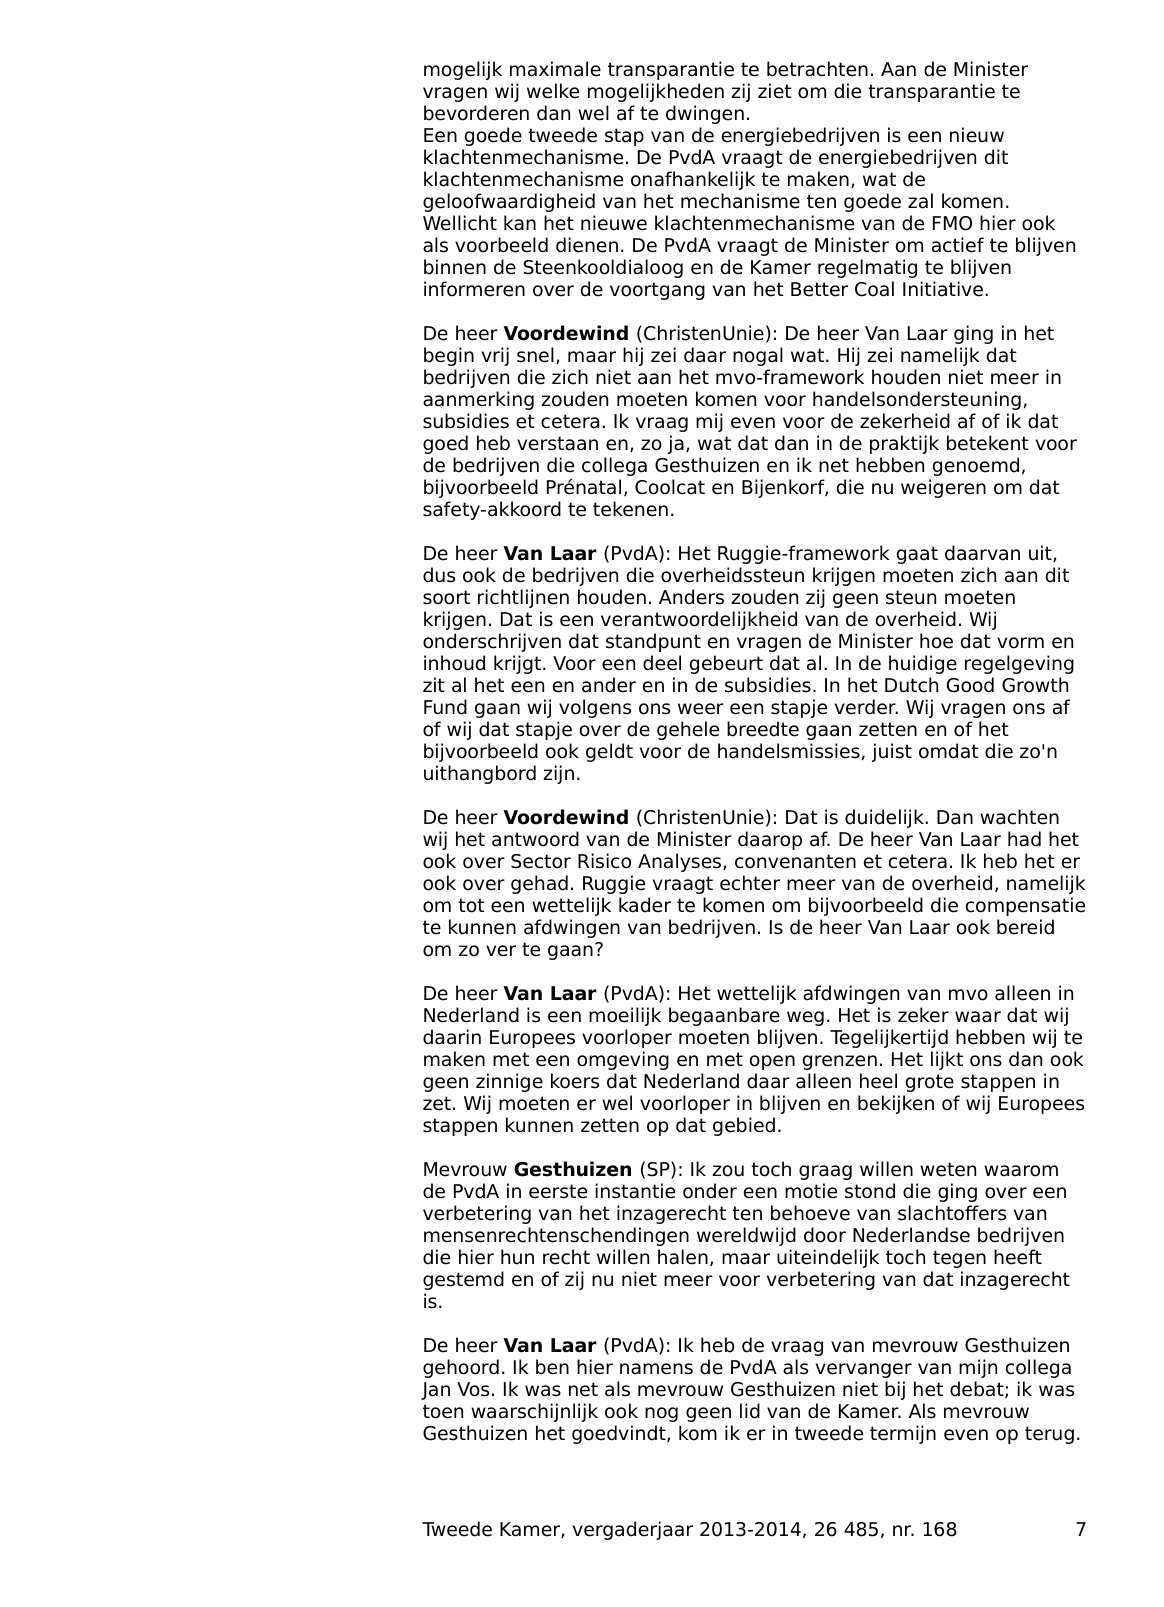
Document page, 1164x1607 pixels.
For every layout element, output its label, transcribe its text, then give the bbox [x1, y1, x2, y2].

text mogelijk maximale transparantie te betrachten. Aan de Minister vragen wij welke mogelijkheden zij ziet om die transparantie te bevorderen dan wel af te dwingen. [422, 59, 1087, 125]
text Mevrouw Gesthuizen (SP): Ik zou toch graag willen weten waarom de PvdA in eerste instantie onder een motie stond die ging over een verbetering van het inzagerecht ten behoeve van slachtoffers van mensenrechtenschendingen wereldwijd door Nederlandse bedrijven die hier hun recht willen halen, maar uiteindelijk toch tegen heeft gestemd en of zij nu niet meer voor verbetering van dat inzagerecht is. [422, 1159, 1087, 1313]
text Een goede tweede stap van de energiebedrijven is een nieuw klachtenmechanisme. De PvdA vraagt de energiebedrijven dit klachtenmechanisme onafhankelijk te maken, wat de geloofwaardigheid van het mechanisme ten goede zal komen. Wellicht kan het nieuwe klachtenmechanisme van de FMO hier ook als voorbeeld dienen. De PvdA vraagt de Minister om actief te blijven binnen de Steenkooldialoog en de Kamer regelmatig te blijven informeren over de voortgang van het Better Coal Initiative. [422, 125, 1087, 301]
text De heer Van Laar (PvdA): Het Ruggie-framework gaat daarvan uit, dus ook de bedrijven die overheidssteun krijgen moeten zich aan dit soort richtlijnen houden. Anders zouden zij geen steun moeten krijgen. Dat is een verantwoordelijkheid van de overheid. Wij onderschrijven dat standpunt en vragen de Minister hoe dat vorm en inhoud krijgt. Voor een deel gebeurt dat al. In de huidige regelgeving zit al het een en ander en in de subsidies. In het Dutch Good Growth Fund gaan wij volgens ons weer een stapje verder. Wij vragen ons af of wij dat stapje over de gehele breedte gaan zetten en of het bijvoorbeeld ook geldt voor de handelsmissies, juist omdat die zo'n uithangbord zijn. [422, 543, 1087, 785]
text De heer Van Laar (PvdA): Het wettelijk afdwingen van mvo alleen in Nederland is een moeilijk begaanbare weg. Het is zeker waar dat wij daarin Europees voorloper moeten blijven. Tegelijkertijd hebben wij te maken met een omgeving en met open grenzen. Het lijkt ons dan ook geen zinnige koers dat Nederland daar alleen heel grote stappen in zet. Wij moeten er wel voorloper in blijven en bekijken of wij Europees stappen kunnen zetten op dat gebied. [422, 983, 1087, 1137]
text De heer Voordewind (ChristenUnie): Dat is duidelijk. Dan wachten wij het antwoord van de Minister daarop af. De heer Van Laar had het ook over Sector Risico Analyses, convenanten et cetera. Ik heb het er ook over gehad. Ruggie vraagt echter meer van de overheid, namelijk om tot een wettelijk kader te komen om bijvoorbeeld die compensatie te kunnen afdwingen van bedrijven. Is de heer Van Laar ook bereid om zo ver te gaan? [422, 807, 1087, 961]
text De heer Voordewind (ChristenUnie): De heer Van Laar ging in het begin vrij snel, maar hij zei daar nogal wat. Hij zei namelijk dat bedrijven die zich niet aan het mvo-framework houden niet meer in aanmerking zouden moeten komen voor handelsondersteuning, subsidies et cetera. Ik vraag mij even voor de zekerheid af of ik dat goed heb verstaan en, zo ja, wat dat dan in de praktijk betekent voor de bedrijven die collega Gesthuizen en ik net hebben genoemd, bijvoorbeeld Prénatal, Coolcat en Bijenkorf, die nu weigeren om dat safety-akkoord te tekenen. [422, 323, 1087, 521]
text De heer Van Laar (PvdA): Ik heb de vraag van mevrouw Gesthuizen gehoord. Ik ben hier namens de PvdA als vervanger van mijn collega Jan Vos. Ik was net als mevrouw Gesthuizen niet bij het debat; ik was toen waarschijnlijk ook nog geen lid van de Kamer. Als mevrouw Gesthuizen het goedvindt, kom ik er in tweede termijn even op terug. [422, 1335, 1087, 1445]
